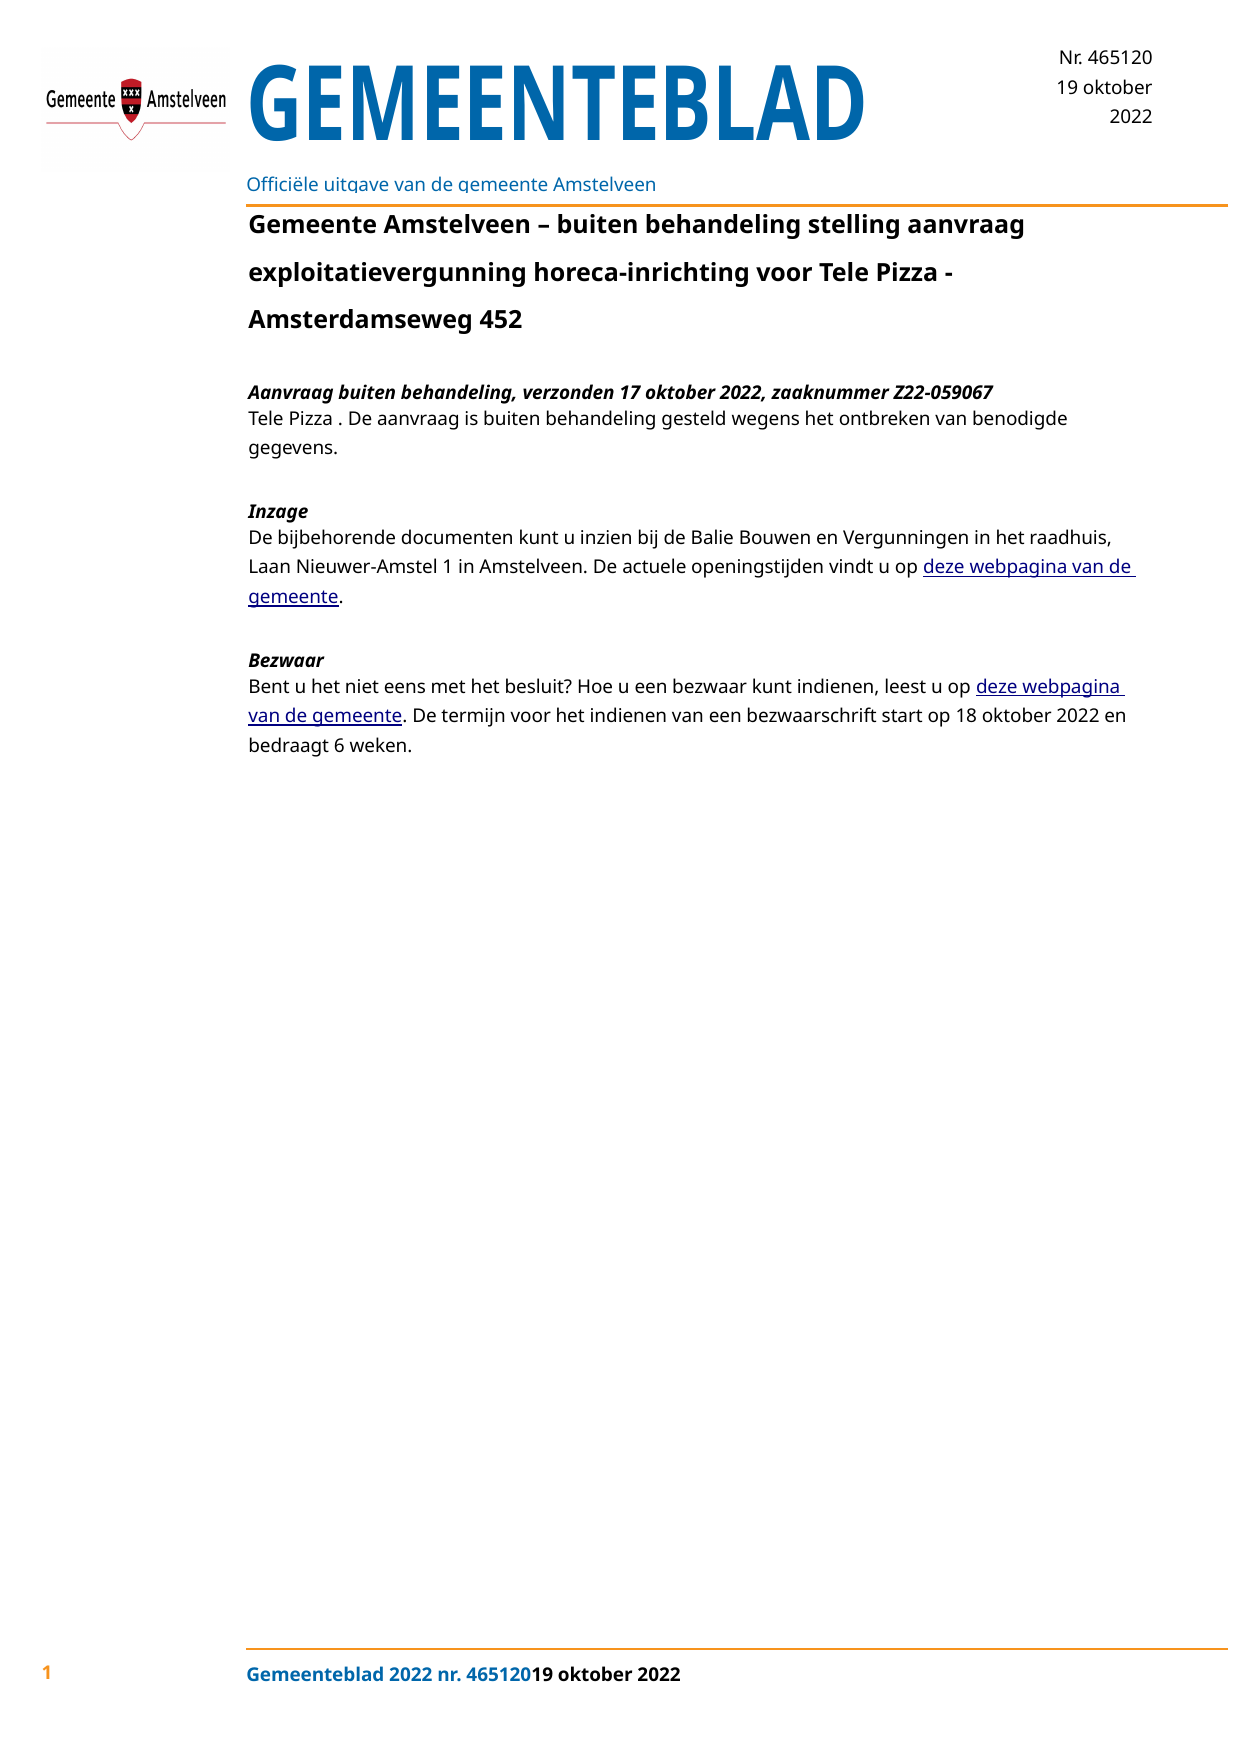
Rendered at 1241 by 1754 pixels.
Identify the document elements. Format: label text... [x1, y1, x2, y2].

text De bijbehorende documenten kunt u inzien bij de Balie Bouwen en Vergunningen in het raadhuis, Laan Nieuwer-Amstel 1 in Amstelveen. De actuele openingstijden vindt u op deze webpagina van de gemeente. [248, 524, 1152, 609]
text Tele Pizza . De aanvraag is buiten behandeling gesteld wegens het ontbreken van benodigde gegevens. [248, 405, 1152, 460]
text Aanvraag buiten behandeling, verzonden 17 oktober 2022, zaaknummer Z22-059067 [248, 379, 1152, 405]
text Inzage [248, 498, 1152, 524]
text Bent u het niet eens met het besluit? Hoe u een bezwaar kunt indienen, leest u op deze webpagina van de gemeente. De termijn voor het indienen van een bezwaarschrift start op 18 oktober 2022 en bedraagt 6 weken. [248, 673, 1152, 758]
text Bezwaar [248, 647, 1152, 673]
picture [41, 47, 231, 172]
text Gemeente Amstelveen – buiten behandeling stelling aanvraag exploitatievergunning horeca-inrichting voor Tele Pizza - Amsterdamseweg 452 [248, 207, 1152, 336]
